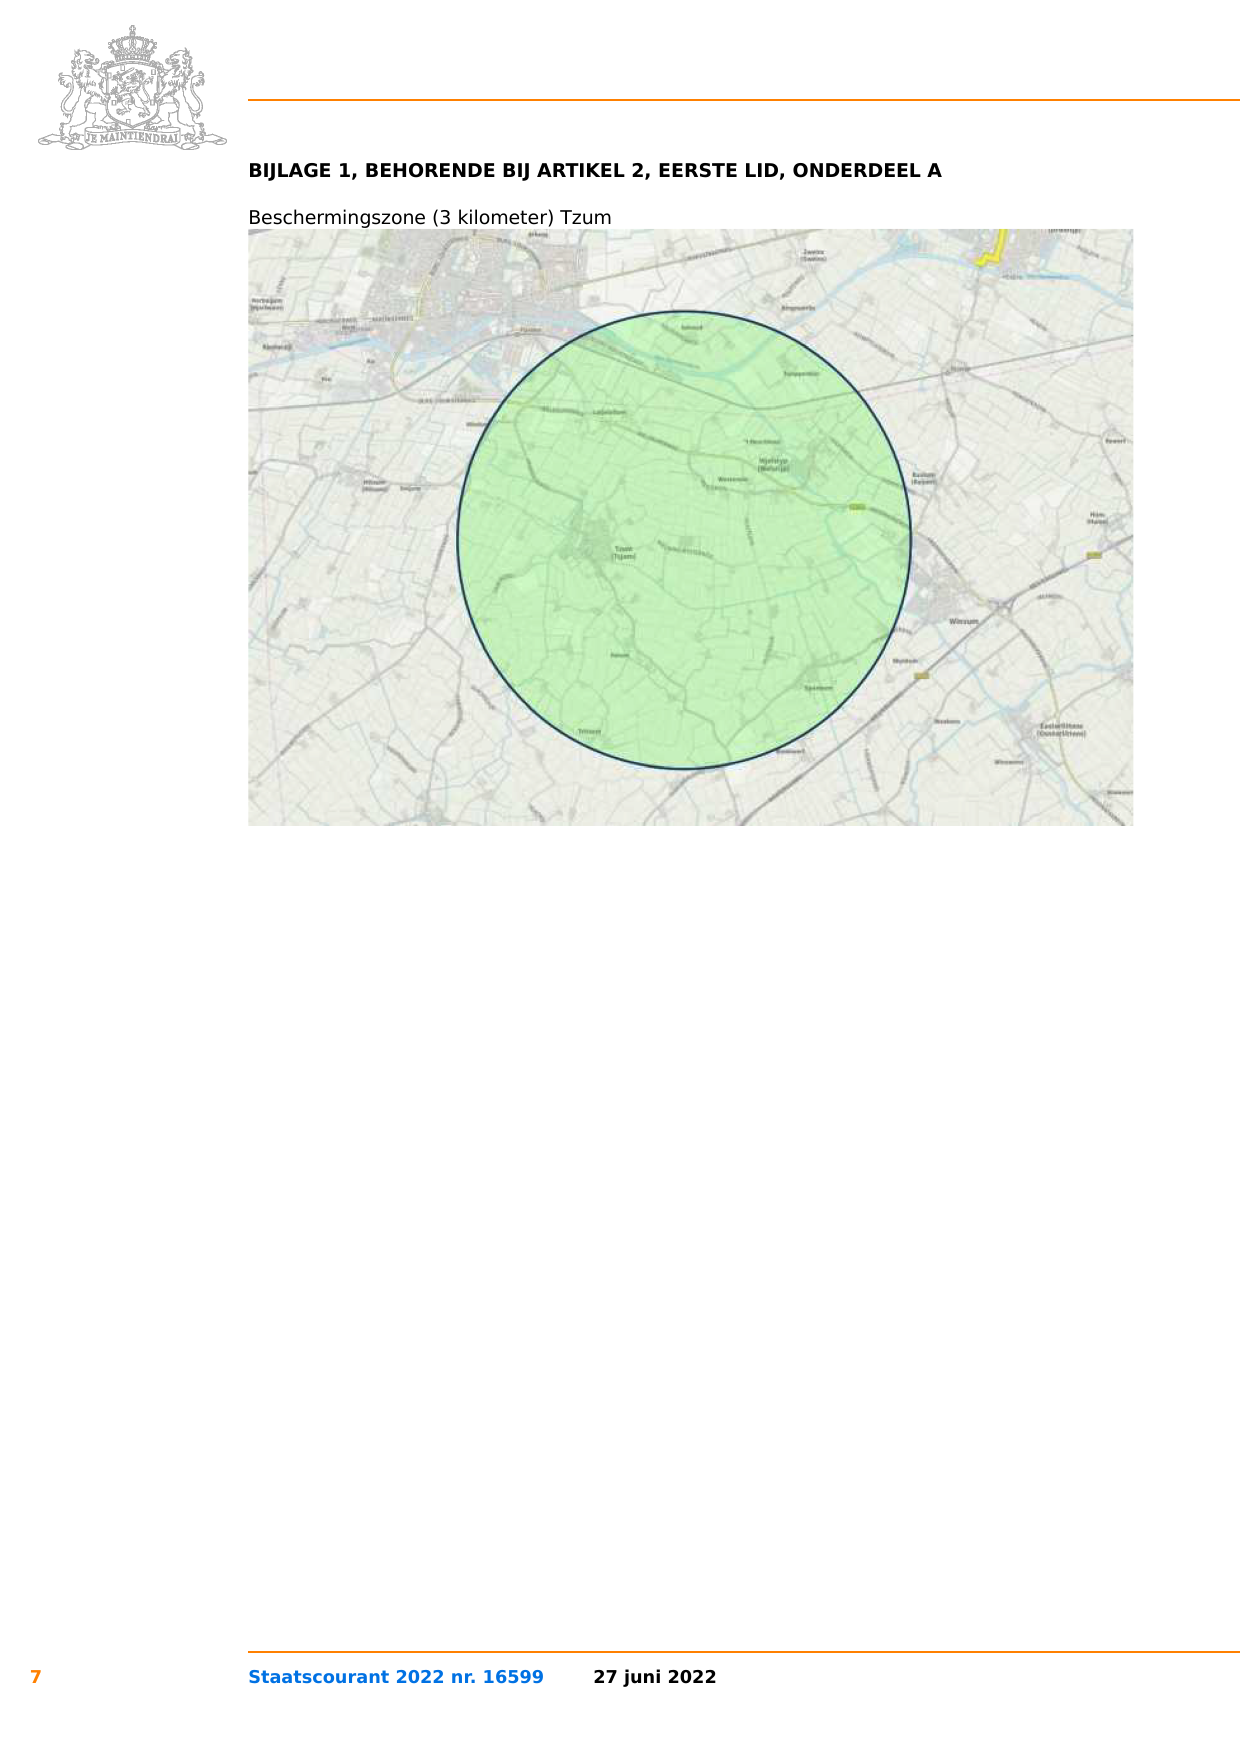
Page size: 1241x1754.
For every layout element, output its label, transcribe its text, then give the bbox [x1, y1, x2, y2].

subtitle BIJLAGE 1, BEHORENDE BIJ ARTIKEL 2, EERSTE LID, ONDERDEEL A [248, 160, 1163, 182]
text Beschermingszone (3 kilometer) Tzum [248, 207, 1163, 825]
picture [38, 25, 227, 150]
picture [248, 228, 1134, 826]
